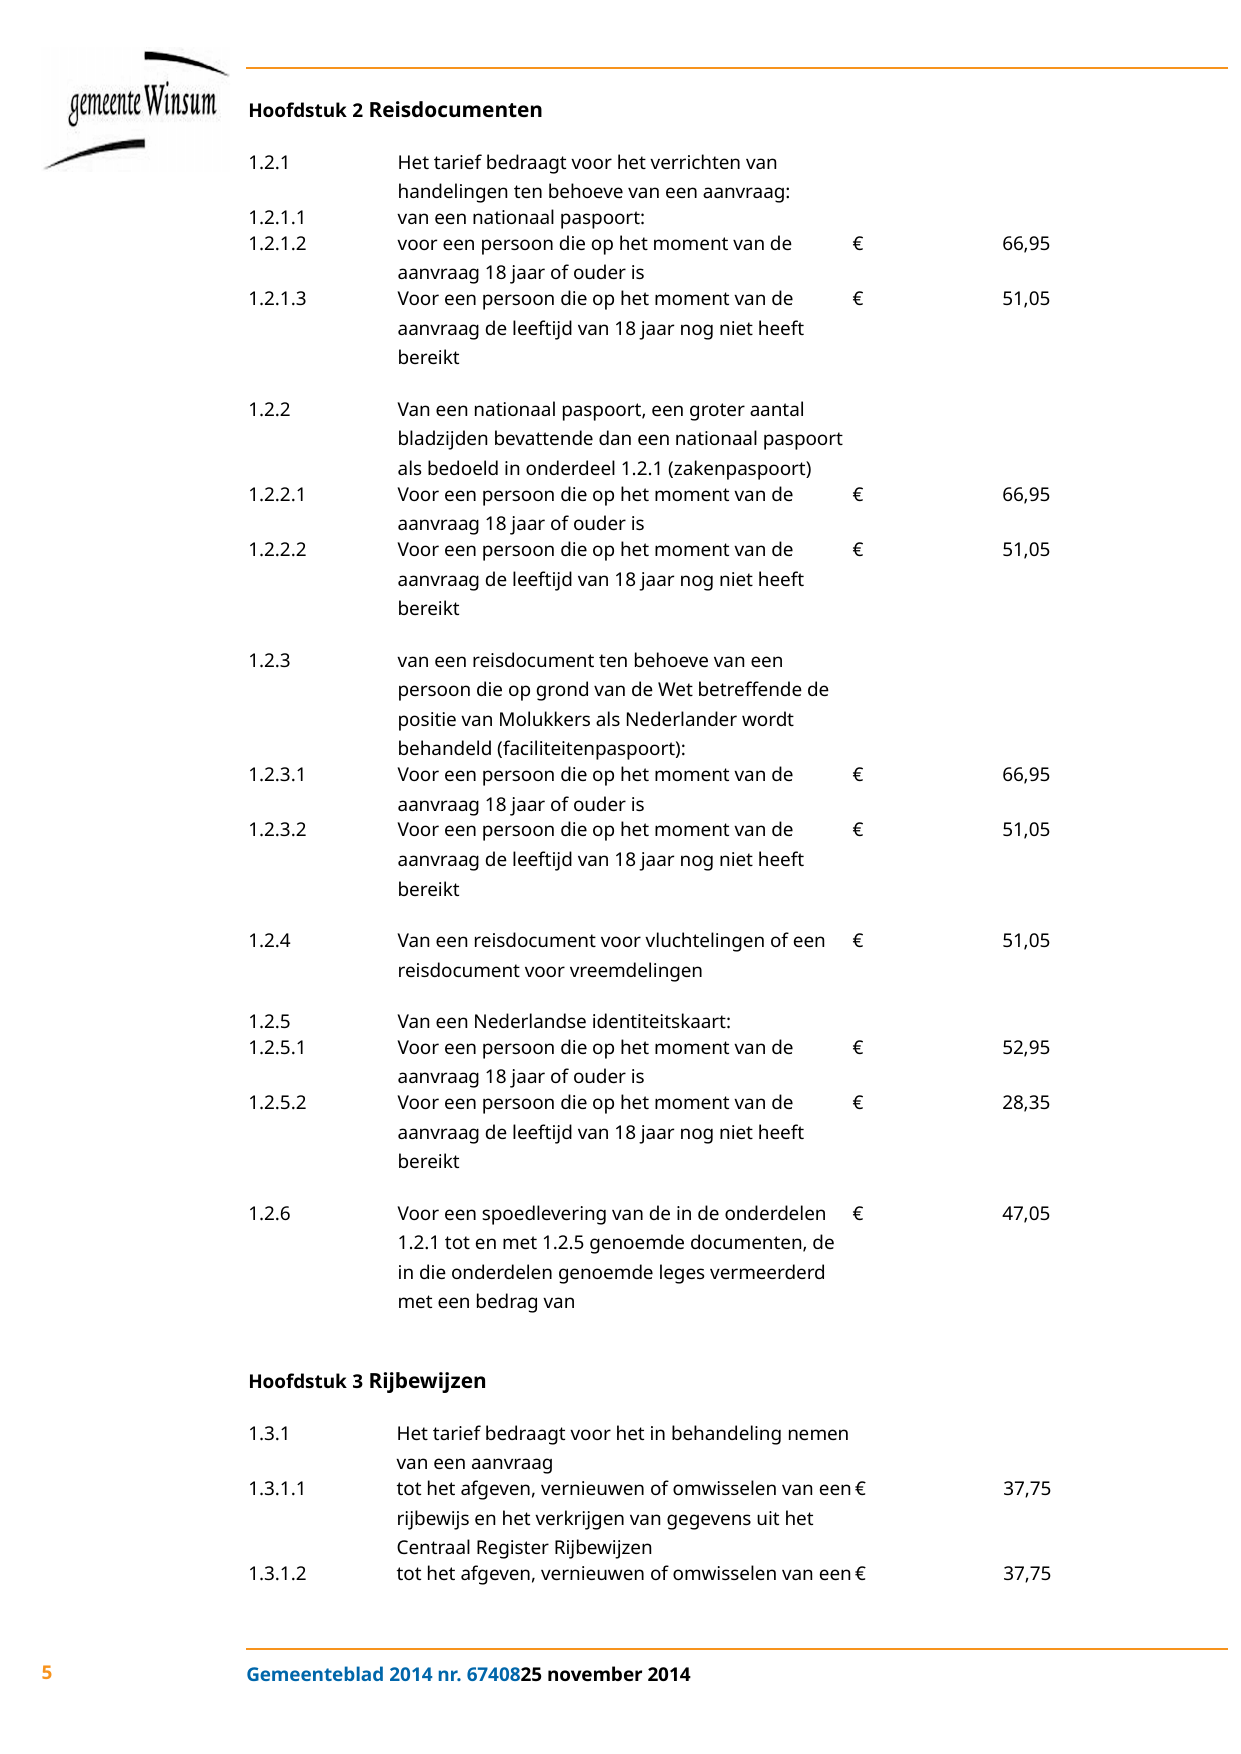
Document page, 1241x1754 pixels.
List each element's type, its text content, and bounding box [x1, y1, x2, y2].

table_cell [853, 396, 1002, 481]
table_header [1003, 1420, 1152, 1475]
table_cell € [853, 285, 1002, 370]
table_cell Van een Nederlandse identiteitskaart: [398, 1008, 852, 1034]
table_cell [1002, 983, 1152, 1008]
table_cell Voor een persoon die op het moment van de aanvraag de leeftijd van 18 jaar nog niet heeft bereikt [398, 817, 852, 901]
table_header 1.3.1 [248, 1420, 396, 1475]
table_cell € [853, 230, 1002, 285]
table_header Het tarief bedraagt voor het verrichten van handelingen ten behoeve van een aanvraag: [398, 149, 852, 204]
table_cell [398, 621, 852, 647]
table_cell Voor een persoon die op het moment van de aanvraag de leeftijd van 18 jaar nog niet heeft bereikt [398, 285, 852, 370]
table_cell [1002, 621, 1152, 647]
table_cell [248, 1174, 397, 1200]
table_cell Voor een persoon die op het moment van de aanvraag de leeftijd van 18 jaar nog niet heeft bereikt [398, 1089, 852, 1174]
table_cell 1.2.2.2 [248, 536, 397, 621]
table_cell [248, 983, 397, 1008]
table_cell van een nationaal paspoort: [398, 204, 852, 230]
table_cell 66,95 [1002, 230, 1152, 285]
table_cell [398, 370, 852, 396]
table_cell van een reisdocument ten behoeve van een persoon die op grond van de Wet betreffende de positie van Molukkers als Nederlander wordt behandeld (faciliteitenpaspoort): [398, 647, 852, 761]
table_cell 1.2.5.2 [248, 1089, 397, 1174]
table_cell 1.2.1.3 [248, 285, 397, 370]
table_cell Voor een persoon die op het moment van de aanvraag 18 jaar of ouder is [398, 761, 852, 817]
table_cell 1.2.2.1 [248, 481, 397, 536]
table_cell [1002, 647, 1152, 761]
table_cell [1002, 204, 1152, 230]
table_cell € [853, 1034, 1002, 1089]
table_cell [853, 1008, 1002, 1034]
table_cell 52,95 [1002, 1034, 1152, 1089]
table_cell [853, 621, 1002, 647]
table_cell 51,05 [1002, 536, 1152, 621]
table_cell 1.2.5.1 [248, 1034, 397, 1089]
table_cell [853, 647, 1002, 761]
table_cell € [853, 481, 1002, 536]
table_cell Van een nationaal paspoort, een groter aantal bladzijden bevattende dan een nationaal paspoort als bedoeld in onderdeel 1.2.1 (zakenpaspoort) [398, 396, 852, 481]
table_cell 51,05 [1002, 927, 1152, 982]
table_cell [398, 1174, 852, 1200]
table_cell € [853, 536, 1002, 621]
table_cell 66,95 [1002, 761, 1152, 817]
table_cell 51,05 [1002, 817, 1152, 901]
table_cell Voor een persoon die op het moment van de aanvraag de leeftijd van 18 jaar nog niet heeft bereikt [398, 536, 852, 621]
table_cell € [855, 1475, 1003, 1560]
table_cell tot het afgeven, vernieuwen of omwisselen van een rijbewijs en het verkrijgen van gegevens uit het Centraal Register Rijbewijzen [396, 1475, 855, 1560]
table_cell € [853, 1089, 1002, 1174]
table_cell [1002, 370, 1152, 396]
table_cell 1.2.2 [248, 396, 397, 481]
table_cell 1.2.4 [248, 927, 397, 982]
table_cell 1.2.6 [248, 1200, 397, 1314]
text Hoofdstuk 2 Reisdocumenten [248, 95, 1152, 123]
table_cell [853, 983, 1002, 1008]
table_cell 51,05 [1002, 285, 1152, 370]
table_cell Voor een persoon die op het moment van de aanvraag 18 jaar of ouder is [398, 1034, 852, 1089]
table_cell 28,35 [1002, 1089, 1152, 1174]
picture [41, 47, 231, 172]
table_cell [398, 901, 852, 927]
table_cell 37,75 [1003, 1475, 1152, 1560]
table_cell 1.2.1.1 [248, 204, 397, 230]
table_cell 47,05 [1002, 1200, 1152, 1314]
table_cell [853, 370, 1002, 396]
table_header 1.2.1 [248, 149, 397, 204]
table_cell [398, 983, 852, 1008]
table_cell [248, 370, 397, 396]
table_cell 1.2.3.1 [248, 761, 397, 817]
table_cell [1002, 396, 1152, 481]
table_cell [248, 901, 397, 927]
table_cell € [853, 761, 1002, 817]
table_header [855, 1420, 1003, 1475]
table_cell tot het afgeven, vernieuwen of omwisselen van een [396, 1560, 855, 1586]
table_cell Voor een persoon die op het moment van de aanvraag 18 jaar of ouder is [398, 481, 852, 536]
table_cell 66,95 [1002, 481, 1152, 536]
table_cell [1002, 1008, 1152, 1034]
table_cell 1.2.3.2 [248, 817, 397, 901]
table_cell [1002, 901, 1152, 927]
table_header Het tarief bedraagt voor het in behandeling nemen van een aanvraag [396, 1420, 855, 1475]
table_cell 1.3.1.1 [248, 1475, 396, 1560]
table_cell [853, 901, 1002, 927]
table_cell € [853, 1200, 1002, 1314]
table_cell Voor een spoedlevering van de in de onderdelen 1.2.1 tot en met 1.2.5 genoemde documenten, de in die onderdelen genoemde leges vermeerderd met een bedrag van [398, 1200, 852, 1314]
table_header [1002, 149, 1152, 204]
table_cell € [855, 1560, 1003, 1586]
table_cell voor een persoon die op het moment van de aanvraag 18 jaar of ouder is [398, 230, 852, 285]
text Hoofdstuk 3 Rijbewijzen [248, 1366, 1152, 1394]
table_cell 1.2.3 [248, 647, 397, 761]
table_header [853, 149, 1002, 204]
table_cell € [853, 817, 1002, 901]
table_cell Van een reisdocument voor vluchtelingen of een reisdocument voor vreemdelingen [398, 927, 852, 982]
table_cell [853, 204, 1002, 230]
table_cell [248, 621, 397, 647]
table_cell 1.2.1.2 [248, 230, 397, 285]
table_cell 37,75 [1003, 1560, 1152, 1586]
table_cell [853, 1174, 1002, 1200]
table_cell € [853, 927, 1002, 982]
table_cell 1.3.1.2 [248, 1560, 396, 1586]
table_cell 1.2.5 [248, 1008, 397, 1034]
table_cell [1002, 1174, 1152, 1200]
